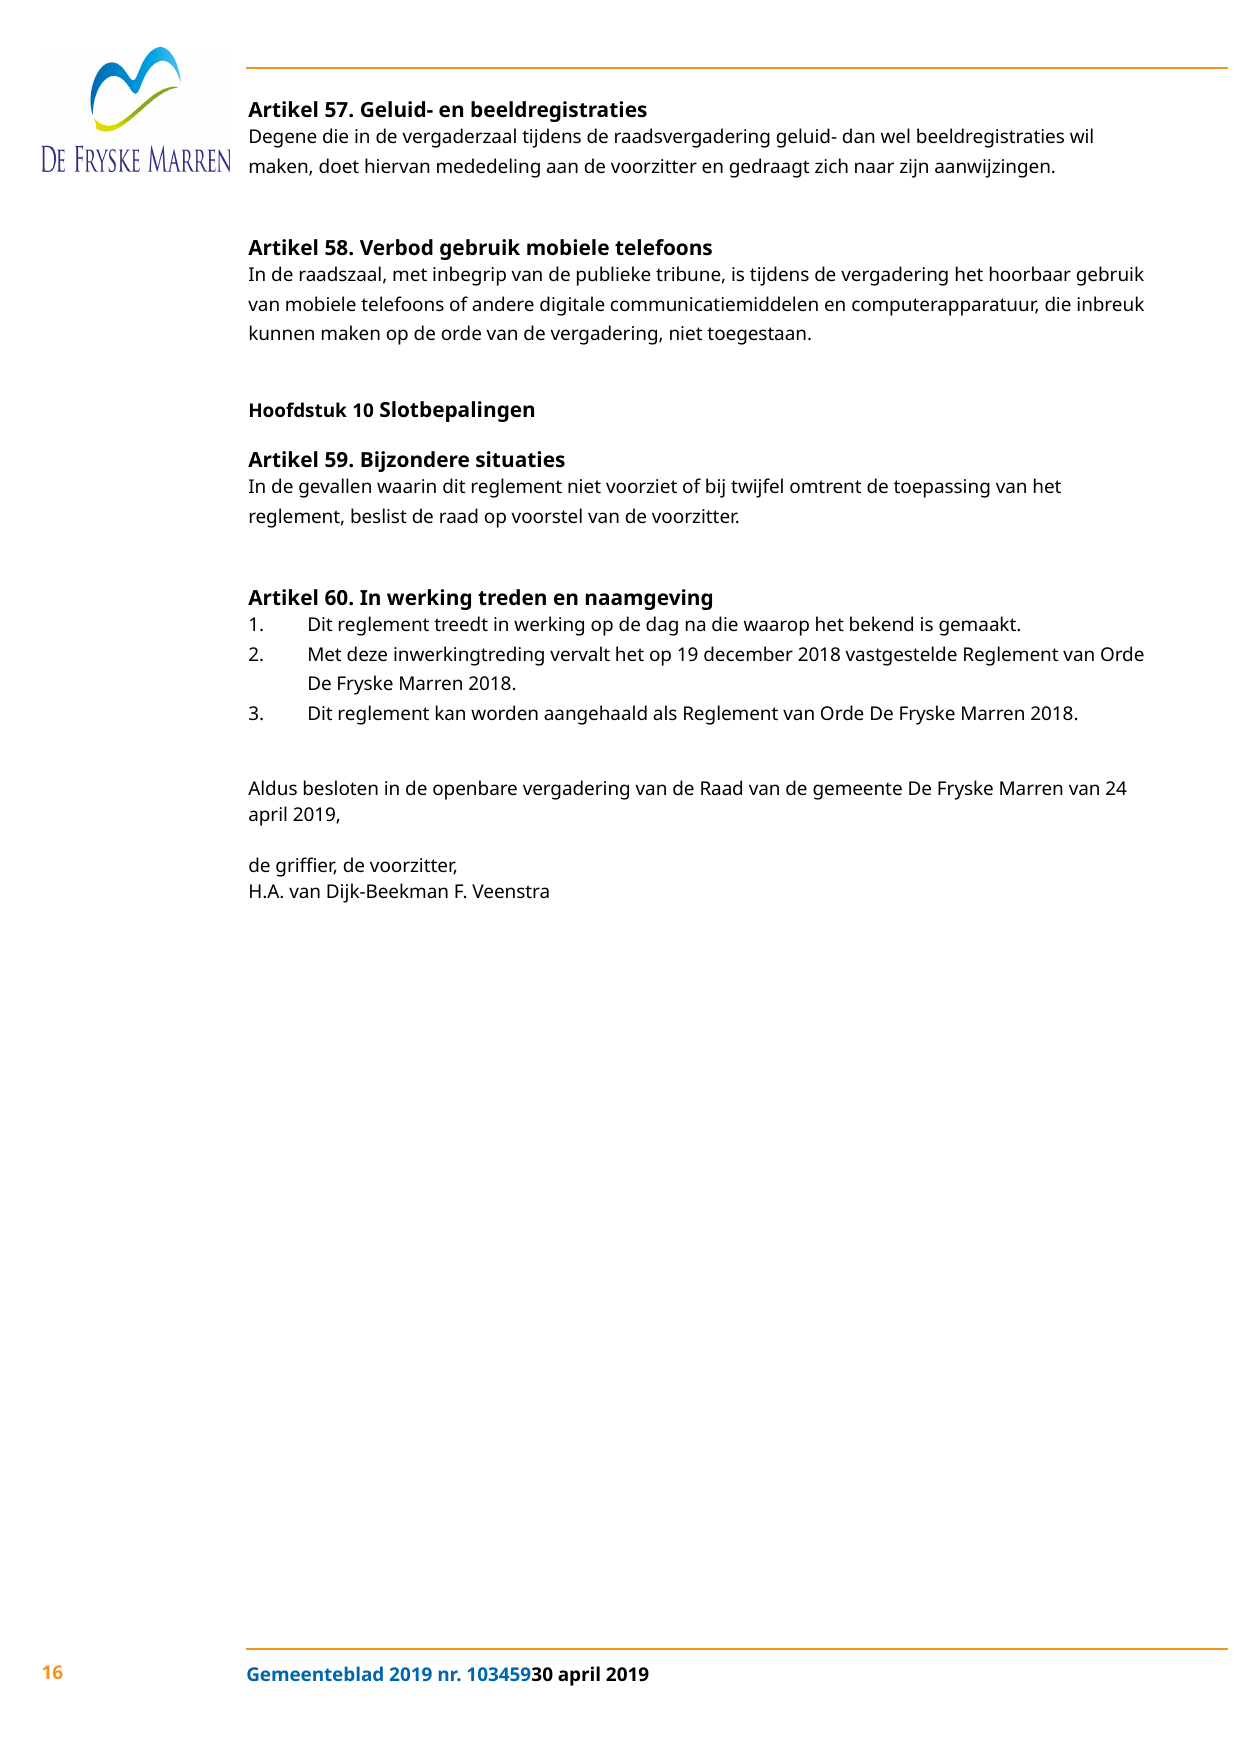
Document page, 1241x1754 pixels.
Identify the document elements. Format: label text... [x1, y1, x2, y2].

text In de raadszaal, met inbegrip van de publieke tribune, is tijdens de vergadering het hoorbaar gebruik van mobiele telefoons of andere digitale communicatiemiddelen en computerapparatuur, die inbreuk kunnen maken op de orde van de vergadering, niet toegestaan. [248, 261, 1152, 346]
text In de gevallen waarin dit reglement niet voorziet of bij twijfel omtrent de toepassing van het reglement, beslist de raad op voorstel van de voorzitter. [248, 473, 1152, 529]
text Hoofdstuk 10 Slotbepalingen [248, 396, 1152, 424]
text Artikel 60. In werking treden en naamgeving [248, 583, 1152, 611]
text Artikel 57. Geluid- en beeldregistraties [248, 95, 1152, 123]
list Dit reglement kan worden aangehaald als Reglement van Orde De Fryske Marren 2018. [248, 700, 1152, 726]
list Dit reglement treedt in werking op de dag na die waarop het bekend is gemaakt. [248, 611, 1152, 637]
text H.A. van Dijk-Beekman F. Veenstra [248, 878, 1152, 904]
picture [41, 47, 231, 172]
list Met deze inwerkingtreding vervalt het op 19 december 2018 vastgestelde Reglement van Orde De Fryske Marren 2018. [248, 641, 1152, 696]
text Artikel 58. Verbod gebruik mobiele telefoons [248, 233, 1152, 261]
text Aldus besloten in de openbare vergadering van de Raad van de gemeente De Fryske Marren van 24 april 2019, [248, 775, 1152, 827]
text Degene die in de vergaderzaal tijdens de raadsvergadering geluid- dan wel beeldregistraties wil maken, doet hiervan mededeling aan de voorzitter en gedraagt zich naar zijn aanwijzingen. [248, 123, 1152, 178]
text Artikel 59. Bijzondere situaties [248, 445, 1152, 473]
text de griffier, de voorzitter, [248, 852, 1152, 878]
